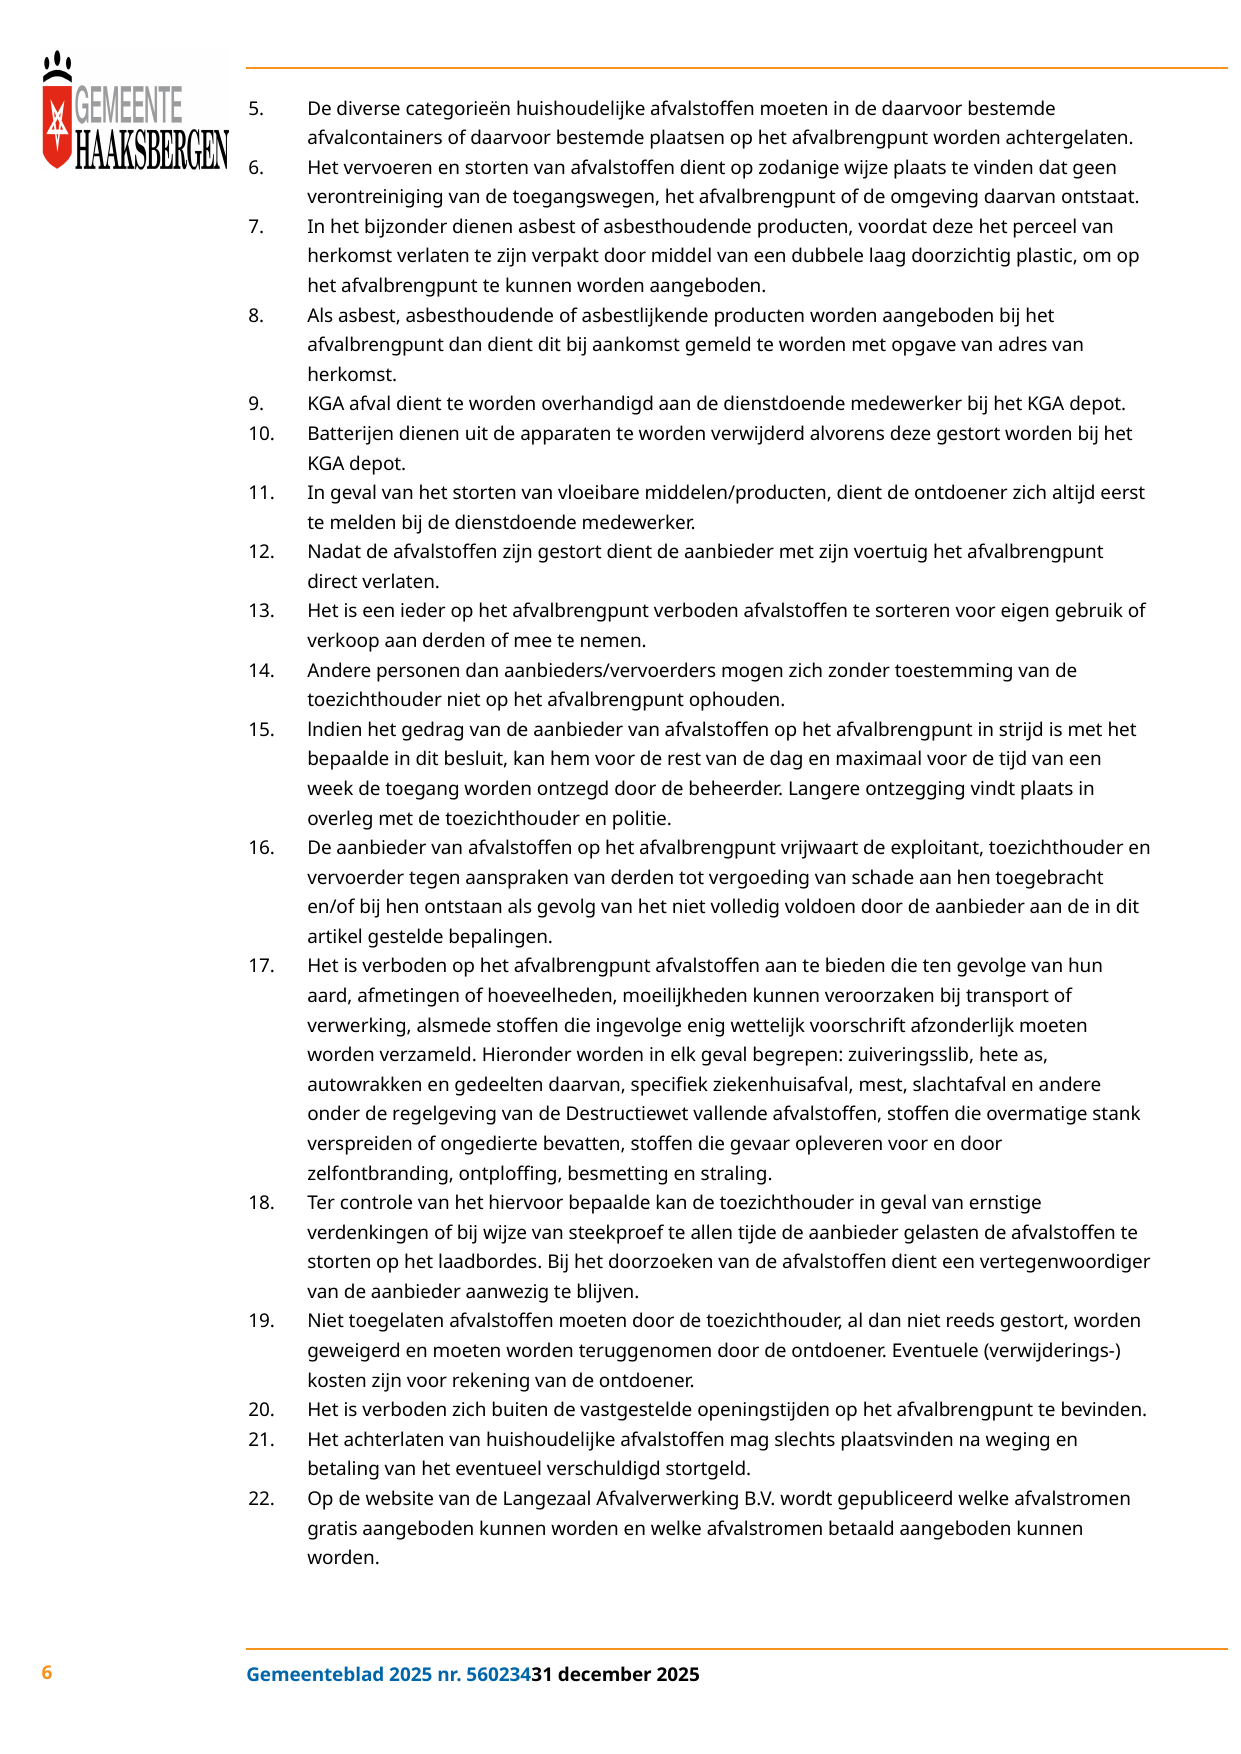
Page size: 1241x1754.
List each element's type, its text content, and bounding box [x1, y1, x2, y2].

list Als asbest, asbesthoudende of asbestlijkende producten worden aangeboden bij het afvalbrengpunt dan dient dit bij aankomst gemeld te worden met opgave van adres van herkomst. [248, 302, 1152, 387]
list KGA afval dient te worden overhandigd aan de dienstdoende medewerker bij het KGA depot. [248, 391, 1152, 416]
list lndien het gedrag van de aanbieder van afvalstoffen op het afvalbrengpunt in strijd is met het bepaalde in dit besluit, kan hem voor de rest van de dag en maximaal voor de tijd van een week de toegang worden ontzegd door de beheerder. Langere ontzegging vindt plaats in overleg met de toezichthouder en politie. [248, 716, 1152, 831]
list In het bijzonder dienen asbest of asbesthoudende producten, voordat deze het perceel van herkomst verlaten te zijn verpakt door middel van een dubbele laag doorzichtig plastic, om op het afvalbrengpunt te kunnen worden aangeboden. [248, 213, 1152, 298]
list Ter controle van het hiervoor bepaalde kan de toezichthouder in geval van ernstige verdenkingen of bij wijze van steekproef te allen tijde de aanbieder gelasten de afvalstoffen te storten op het laadbordes. Bij het doorzoeken van de afvalstoffen dient een vertegenwoordiger van de aanbieder aanwezig te blijven. [248, 1189, 1152, 1304]
list De aanbieder van afvalstoffen op het afvalbrengpunt vrijwaart de exploitant, toezichthouder en vervoerder tegen aanspraken van derden tot vergoeding van schade aan hen toegebracht en/of bij hen ontstaan als gevolg van het niet volledig voldoen door de aanbieder aan de in dit artikel gestelde bepalingen. [248, 834, 1152, 949]
list Niet toegelaten afvalstoffen moeten door de toezichthouder, al dan niet reeds gestort, worden geweigerd en moeten worden teruggenomen door de ontdoener. Eventuele (verwijderings-) kosten zijn voor rekening van de ontdoener. [248, 1308, 1152, 1393]
list Batterijen dienen uit de apparaten te worden verwijderd alvorens deze gestort worden bij het KGA depot. [248, 420, 1152, 476]
list Het achterlaten van huishoudelijke afvalstoffen mag slechts plaatsvinden na weging en betaling van het eventueel verschuldigd stortgeld. [248, 1426, 1152, 1481]
picture [41, 47, 231, 172]
list Het vervoeren en storten van afvalstoffen dient op zodanige wijze plaats te vinden dat geen verontreiniging van de toegangswegen, het afvalbrengpunt of de omgeving daarvan ontstaat. [248, 154, 1152, 209]
list Het is verboden zich buiten de vastgestelde openingstijden op het afvalbrengpunt te bevinden. [248, 1396, 1152, 1422]
list Nadat de afvalstoffen zijn gestort dient de aanbieder met zijn voertuig het afvalbrengpunt direct verlaten. [248, 538, 1152, 594]
list Het is een ieder op het afvalbrengpunt verboden afvalstoffen te sorteren voor eigen gebruik of verkoop aan derden of mee te nemen. [248, 598, 1152, 653]
list Andere personen dan aanbieders/vervoerders mogen zich zonder toestemming van de toezichthouder niet op het afvalbrengpunt ophouden. [248, 657, 1152, 712]
list Het is verboden op het afvalbrengpunt afvalstoffen aan te bieden die ten gevolge van hun aard, afmetingen of hoeveelheden, moeilijkheden kunnen veroorzaken bij transport of verwerking, alsmede stoffen die ingevolge enig wettelijk voorschrift afzonderlijk moeten worden verzameld. Hieronder worden in elk geval begrepen: zuiveringsslib, hete as, autowrakken en gedeelten daarvan, specifiek ziekenhuisafval, mest, slachtafval en andere onder de regelgeving van de Destructiewet vallende afvalstoffen, stoffen die overmatige stank verspreiden of ongedierte bevatten, stoffen die gevaar opleveren voor en door zelfontbranding, ontploffing, besmetting en straling. [248, 953, 1152, 1186]
list Op de website van de Langezaal Afvalverwerking B.V. wordt gepubliceerd welke afvalstromen gratis aangeboden kunnen worden en welke afvalstromen betaald aangeboden kunnen worden. [248, 1485, 1152, 1570]
list In geval van het storten van vloeibare middelen/producten, dient de ontdoener zich altijd eerst te melden bij de dienstdoende medewerker. [248, 479, 1152, 535]
list De diverse categorieën huishoudelijke afvalstoffen moeten in de daarvoor bestemde afvalcontainers of daarvoor bestemde plaatsen op het afvalbrengpunt worden achtergelaten. [248, 95, 1152, 150]
